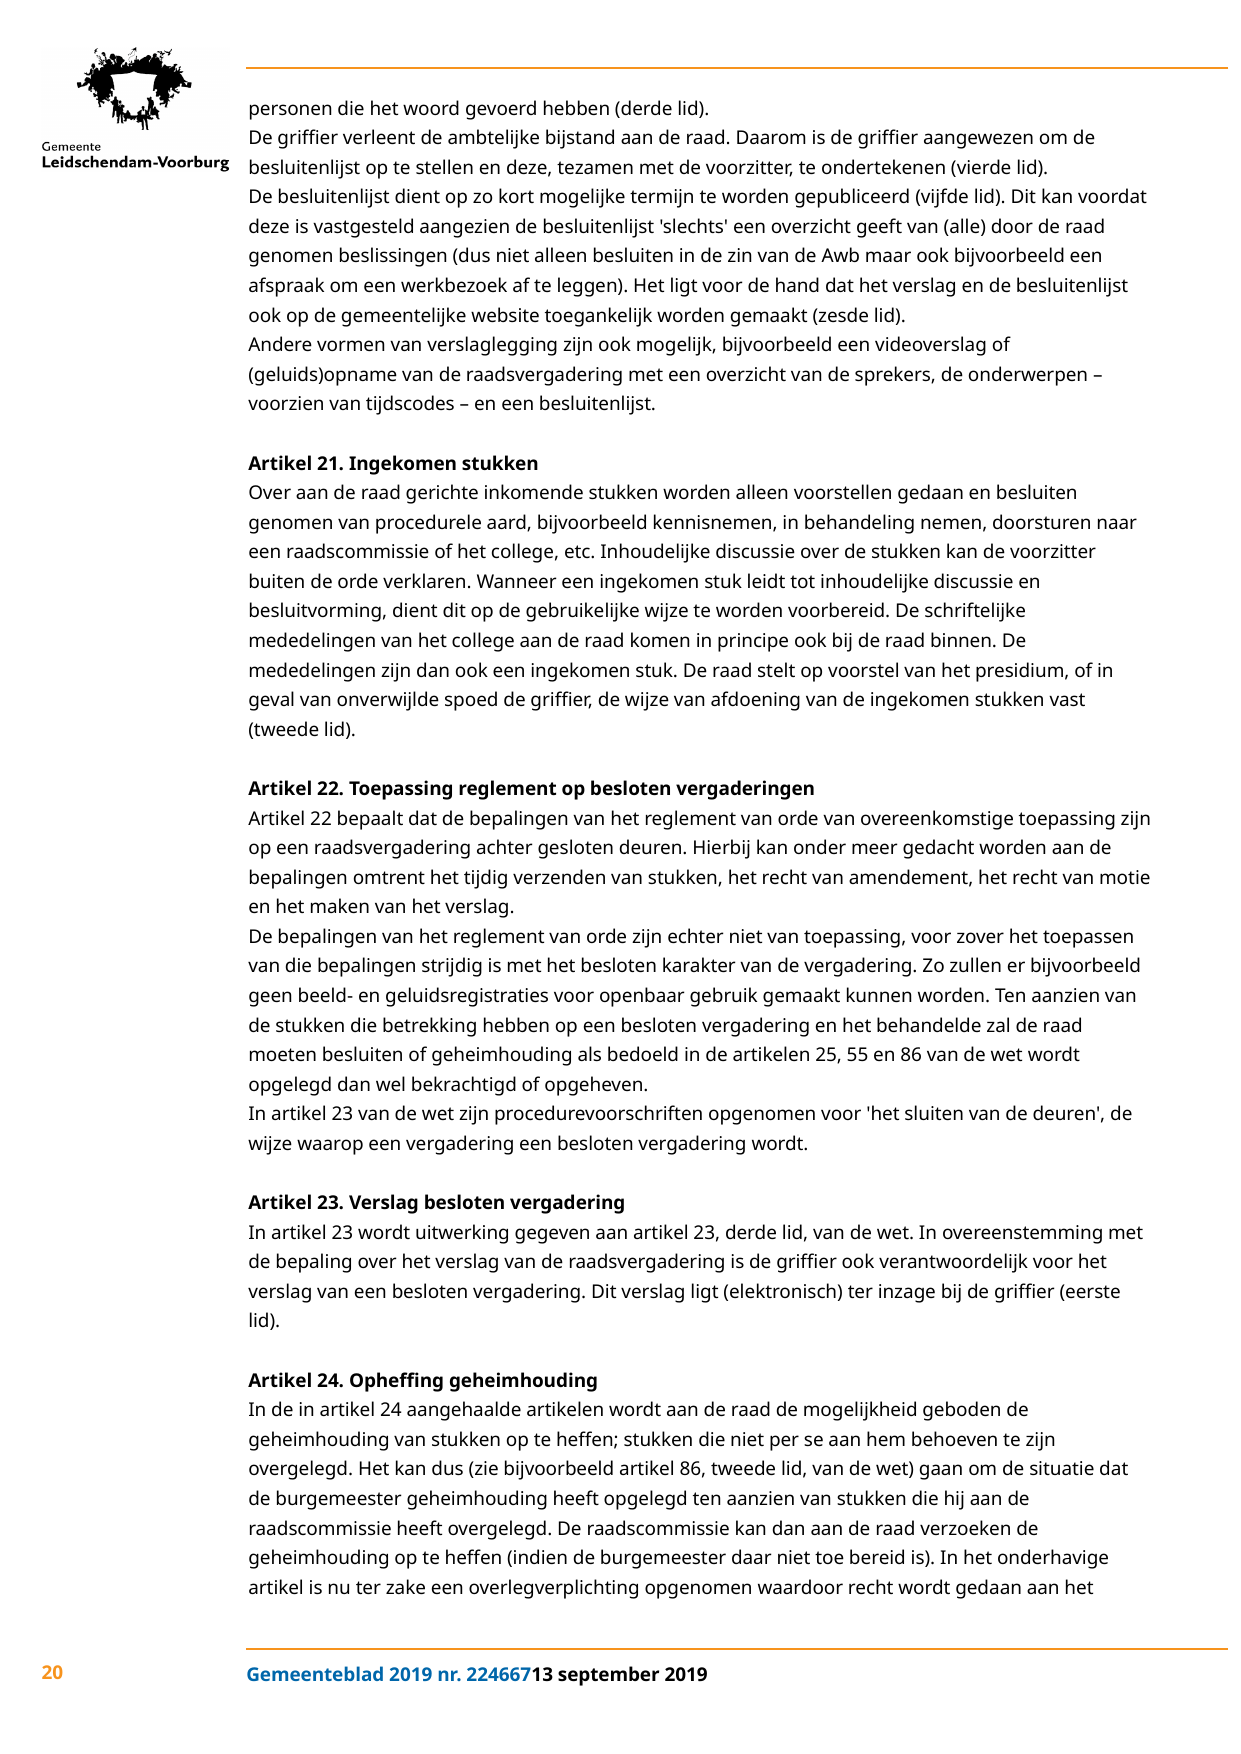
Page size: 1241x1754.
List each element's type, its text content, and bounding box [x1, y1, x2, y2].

text De griffier verleent de ambtelijke bijstand aan de raad. Daarom is de griffier aangewezen om de besluitenlijst op te stellen en deze, tezamen met de voorzitter, te ondertekenen (vierde lid). [248, 124, 1152, 180]
picture [41, 47, 231, 172]
text Artikel 23. Verslag besloten vergadering [248, 1189, 1152, 1215]
text Artikel 21. Ingekomen stukken [248, 450, 1152, 476]
text In de in artikel 24 aangehaalde artikelen wordt aan de raad de mogelijkheid geboden de geheimhouding van stukken op te heffen; stukken die niet per se aan hem behoeven te zijn overgelegd. Het kan dus (zie bijvoorbeeld artikel 86, tweede lid, van de wet) gaan om de situatie dat de burgemeester geheimhouding heeft opgelegd ten aanzien van stukken die hij aan de raadscommissie heeft overgelegd. De raadscommissie kan dan aan de raad verzoeken de geheimhouding op te heffen (indien de burgemeester daar niet toe bereid is). In het onderhavige artikel is nu ter zake een overlegverplichting opgenomen waardoor recht wordt gedaan aan het [248, 1396, 1152, 1600]
text personen die het woord gevoerd hebben (derde lid). [248, 95, 1152, 121]
text In artikel 23 wordt uitwerking gegeven aan artikel 23, derde lid, van de wet. In overeenstemming met de bepaling over het verslag van de raadsvergadering is de griffier ook verantwoordelijk voor het verslag van een besloten vergadering. Dit verslag ligt (elektronisch) ter inzage bij de griffier (eerste lid). [248, 1219, 1152, 1333]
text Artikel 22. Toepassing reglement op besloten vergaderingen [248, 775, 1152, 801]
text Artikel 24. Opheffing geheimhouding [248, 1367, 1152, 1393]
text In artikel 23 van de wet zijn procedurevoorschriften opgenomen voor 'het sluiten van de deuren', de wijze waarop een vergadering een besloten vergadering wordt. [248, 1101, 1152, 1156]
text De bepalingen van het reglement van orde zijn echter niet van toepassing, voor zover het toepassen van die bepalingen strijdig is met het besloten karakter van de vergadering. Zo zullen er bijvoorbeeld geen beeld- en geluidsregistraties voor openbaar gebruik gemaakt kunnen worden. Ten aanzien van de stukken die betrekking hebben op een besloten vergadering en het behandelde zal de raad moeten besluiten of geheimhouding als bedoeld in de artikelen 25, 55 en 86 van de wet wordt opgelegd dan wel bekrachtigd of opgeheven. [248, 923, 1152, 1097]
text Andere vormen van verslaglegging zijn ook mogelijk, bijvoorbeeld een videoverslag of (geluids)opname van de raadsvergadering met een overzicht van de sprekers, de onderwerpen – voorzien van tijdscodes – en een besluitenlijst. [248, 331, 1152, 416]
text De besluitenlijst dient op zo kort mogelijke termijn te worden gepubliceerd (vijfde lid). Dit kan voordat deze is vastgesteld aangezien de besluitenlijst 'slechts' een overzicht geeft van (alle) door de raad genomen beslissingen (dus niet alleen besluiten in de zin van de Awb maar ook bijvoorbeeld een afspraak om een werkbezoek af te leggen). Het ligt voor de hand dat het verslag en de besluitenlijst ook op de gemeentelijke website toegankelijk worden gemaakt (zesde lid). [248, 183, 1152, 328]
text Over aan de raad gerichte inkomende stukken worden alleen voorstellen gedaan en besluiten genomen van procedurele aard, bijvoorbeeld kennisnemen, in behandeling nemen, doorsturen naar een raadscommissie of het college, etc. Inhoudelijke discussie over de stukken kan de voorzitter buiten de orde verklaren. Wanneer een ingekomen stuk leidt tot inhoudelijke discussie en besluitvorming, dient dit op de gebruikelijke wijze te worden voorbereid. De schriftelijke mededelingen van het college aan de raad komen in principe ook bij de raad binnen. De mededelingen zijn dan ook een ingekomen stuk. De raad stelt op voorstel van het presidium, of in geval van onverwijlde spoed de griffier, de wijze van afdoening van de ingekomen stukken vast (tweede lid). [248, 479, 1152, 742]
text Artikel 22 bepaalt dat de bepalingen van het reglement van orde van overeenkomstige toepassing zijn op een raadsvergadering achter gesloten deuren. Hierbij kan onder meer gedacht worden aan de bepalingen omtrent het tijdig verzenden van stukken, het recht van amendement, het recht van motie en het maken van het verslag. [248, 805, 1152, 919]
